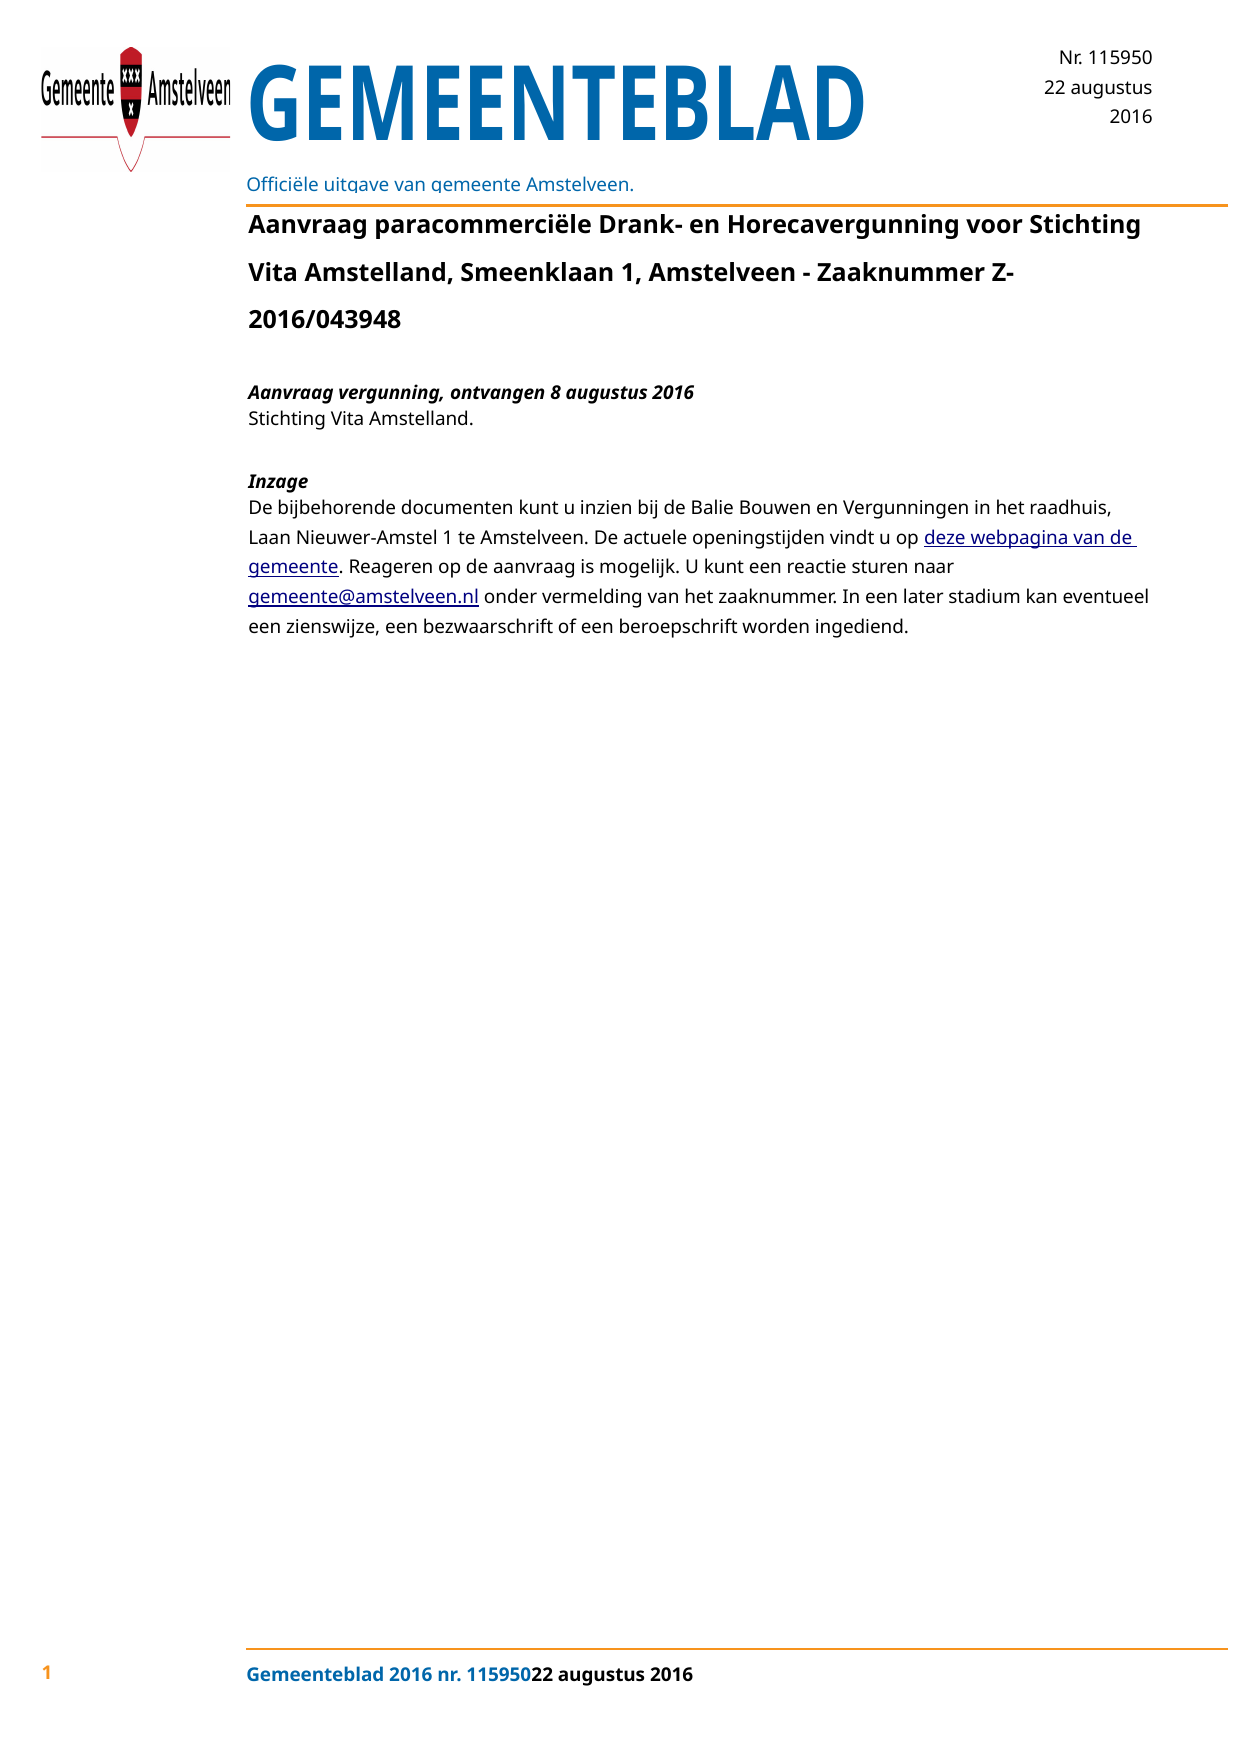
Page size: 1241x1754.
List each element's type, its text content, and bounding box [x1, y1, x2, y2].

text Stichting Vita Amstelland. [248, 405, 1152, 431]
text De bijbehorende documenten kunt u inzien bij de Balie Bouwen en Vergunningen in het raadhuis, Laan Nieuwer-Amstel 1 te Amstelveen. De actuele openingstijden vindt u op deze webpagina van de gemeente. Reageren op de aanvraag is mogelijk. U kunt een reactie sturen naar gemeente@amstelveen.nl onder vermelding van het zaaknummer. In een later stadium kan eventueel een zienswijze, een bezwaarschrift of een beroepschrift worden ingediend. [248, 494, 1152, 638]
picture [41, 47, 231, 172]
text Aanvraag vergunning, ontvangen 8 augustus 2016 [248, 379, 1152, 405]
text Aanvraag paracommerciële Drank- en Horecavergunning voor Stichting Vita Amstelland, Smeenklaan 1, Amstelveen - Zaaknummer Z-2016/043948 [248, 207, 1152, 336]
text Inzage [248, 469, 1152, 494]
